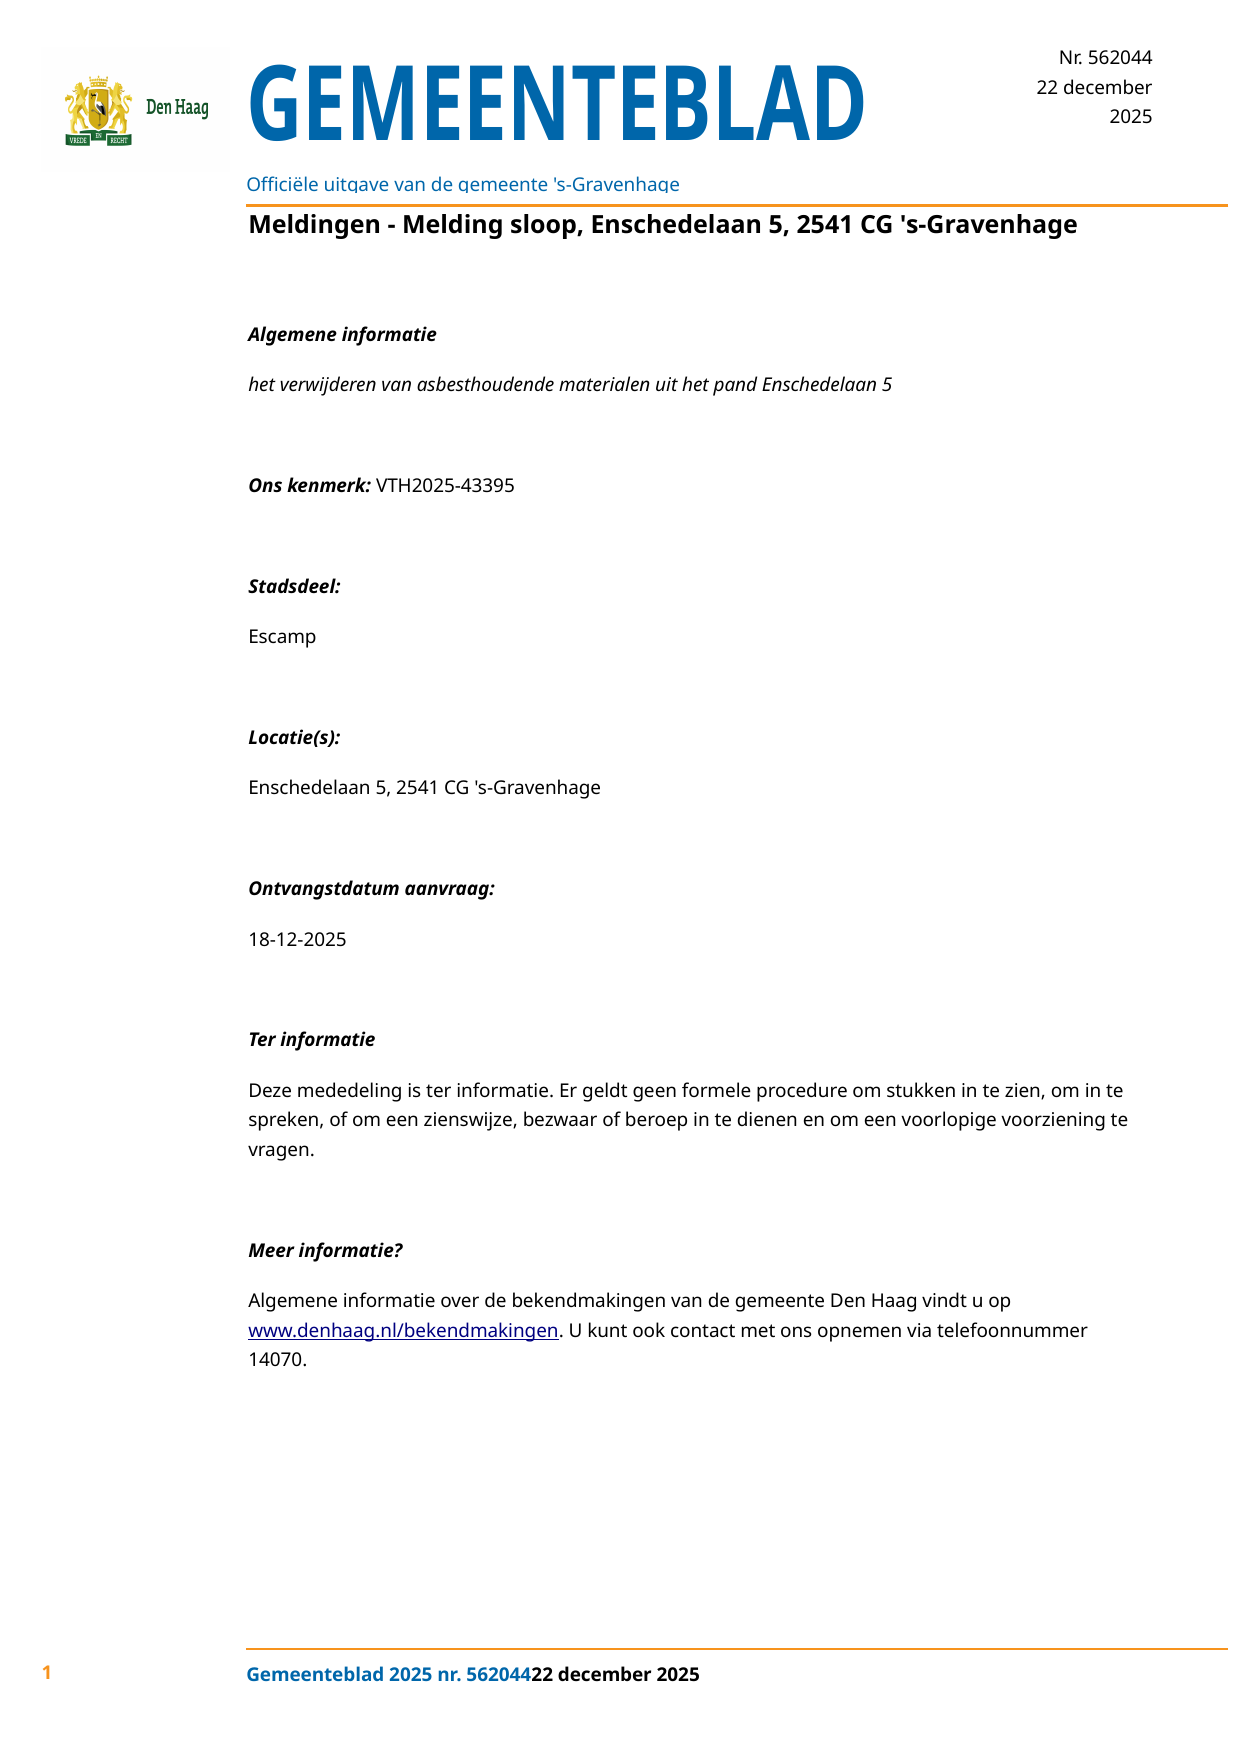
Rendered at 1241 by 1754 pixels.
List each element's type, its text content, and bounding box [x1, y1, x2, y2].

text Algemene informatie [248, 321, 1152, 346]
text Ons kenmerk: VTH2025-43395 [248, 472, 1152, 498]
text Ontvangstdatum aanvraag: [248, 875, 1152, 901]
text Algemene informatie over de bekendmakingen van de gemeente Den Haag vindt u op www.denhaag.nl/bekendmakingen. U kunt ook contact met ons opnemen via telefoonnummer 14070. [248, 1287, 1152, 1372]
text Meer informatie? [248, 1237, 1152, 1263]
picture [41, 47, 231, 172]
text Deze mededeling is ter informatie. Er geldt geen formele procedure om stukken in te zien, om in te spreken, of om een zienswijze, bezwaar of beroep in te dienen en om een voorlopige voorziening te vragen. [248, 1077, 1152, 1162]
text Stadsdeel: [248, 573, 1152, 598]
text Enschedelaan 5, 2541 CG 's-Gravenhage [248, 774, 1152, 800]
text Locatie(s): [248, 724, 1152, 750]
text 18-12-2025 [248, 926, 1152, 951]
text Ter informatie [248, 1027, 1152, 1052]
text Escamp [248, 623, 1152, 649]
text Meldingen - Melding sloop, Enschedelaan 5, 2541 CG 's-Gravenhage [248, 207, 1152, 241]
text het verwijderen van asbesthoudende materialen uit het pand Enschedelaan 5 [248, 371, 1152, 397]
